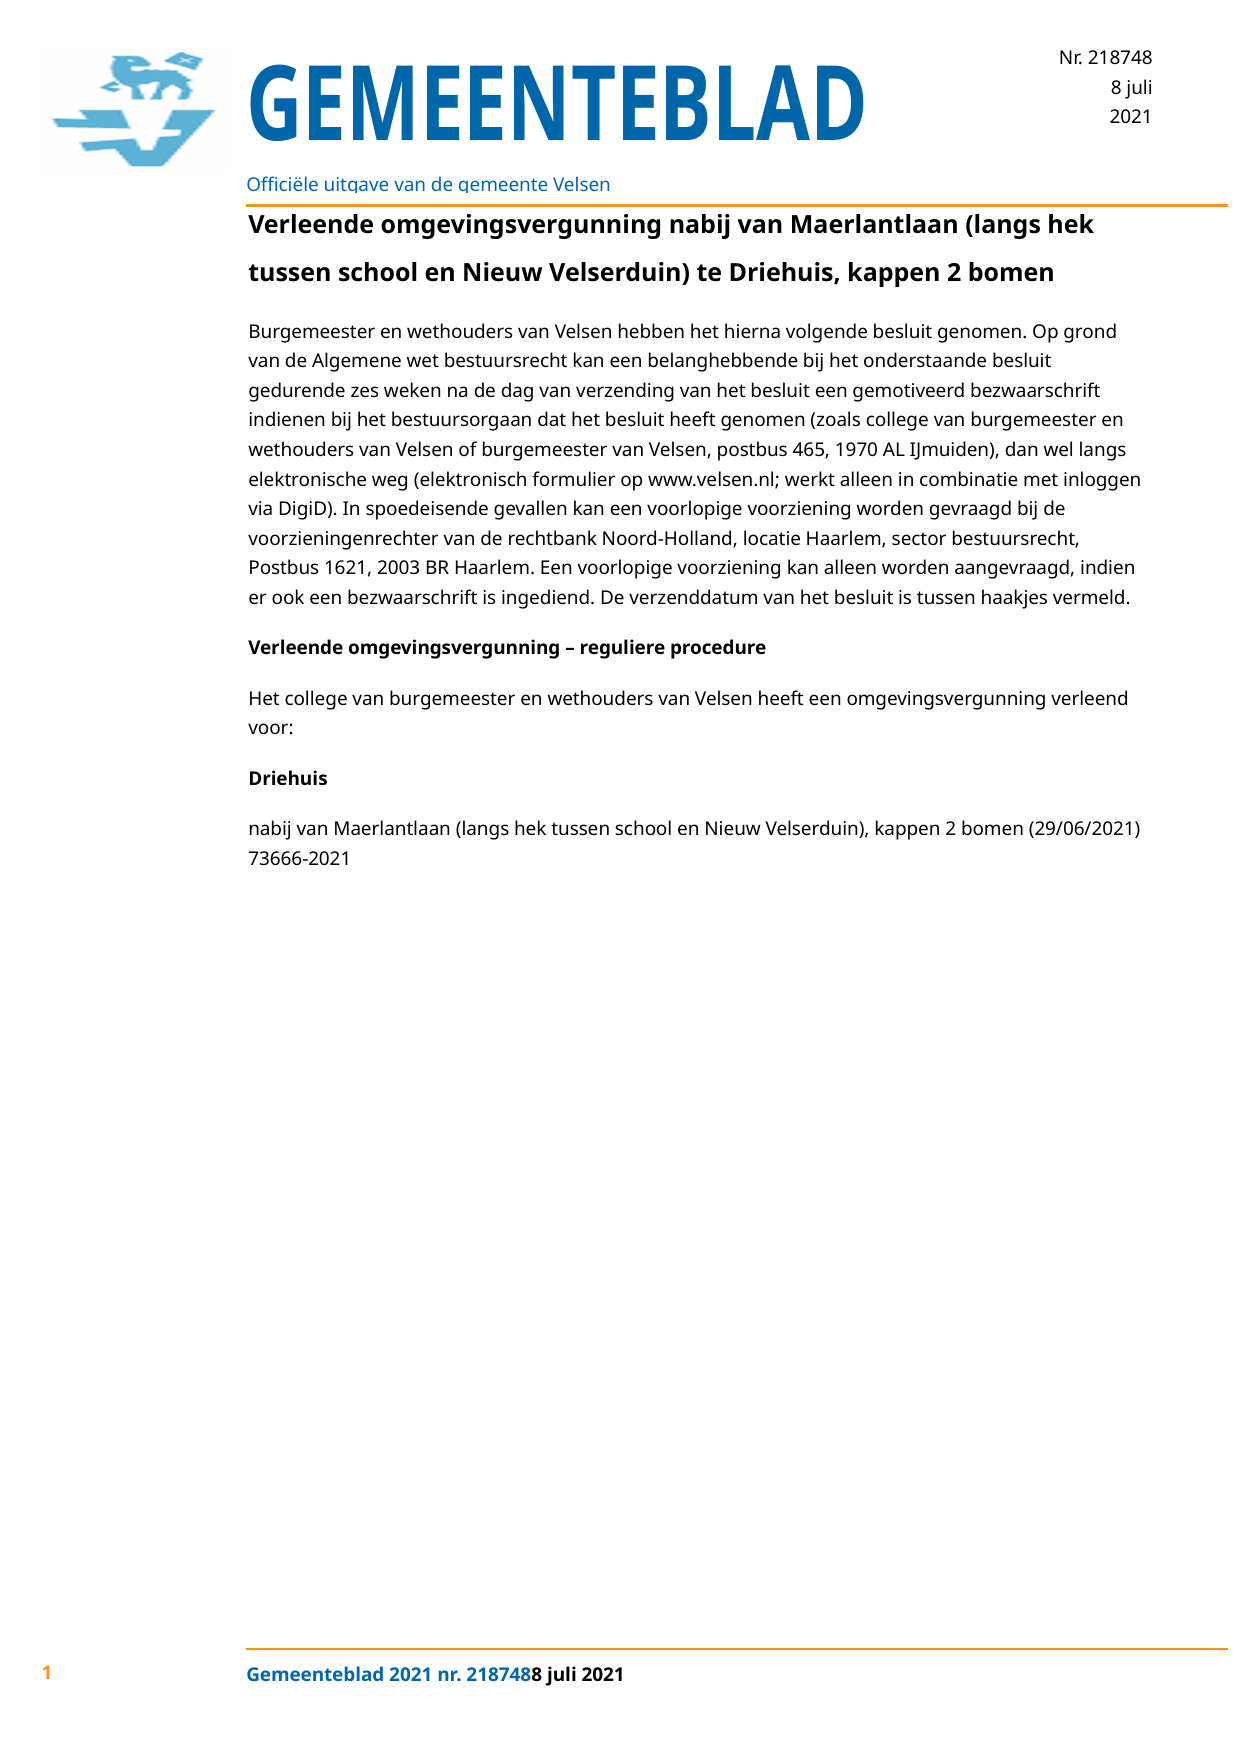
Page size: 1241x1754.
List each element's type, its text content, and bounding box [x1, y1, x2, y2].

text Verleende omgevingsvergunning – reguliere procedure [248, 634, 1152, 660]
text Burgemeester en wethouders van Velsen hebben het hierna volgende besluit genomen. Op grond van de Algemene wet bestuursrecht kan een belanghebbende bij het onderstaande besluit gedurende zes weken na de dag van verzending van het besluit een gemotiveerd bezwaarschrift indienen bij het bestuursorgaan dat het besluit heeft genomen (zoals college van burgemeester en wethouders van Velsen of burgemeester van Velsen, postbus 465, 1970 AL IJmuiden), dan wel langs elektronische weg (elektronisch formulier op www.velsen.nl; werkt alleen in combinatie met inloggen via DigiD). In spoedeisende gevallen kan een voorlopige voorziening worden gevraagd bij de voorzieningenrechter van de rechtbank Noord-Holland, locatie Haarlem, sector bestuursrecht, Postbus 1621, 2003 BR Haarlem. Een voorlopige voorziening kan alleen worden aangevraagd, indien er ook een bezwaarschrift is ingediend. De verzenddatum van het besluit is tussen haakjes vermeld. [248, 318, 1152, 610]
text Driehuis [248, 765, 1152, 791]
text nabij van Maerlantlaan (langs hek tussen school en Nieuw Velserduin), kappen 2 bomen (29/06/2021) 73666-2021 [248, 815, 1152, 871]
picture [41, 47, 231, 172]
text Verleende omgevingsvergunning nabij van Maerlantlaan (langs hek tussen school en Nieuw Velserduin) te Driehuis, kappen 2 bomen [248, 207, 1152, 288]
text Het college van burgemeester en wethouders van Velsen heeft een omgevingsvergunning verleend voor: [248, 685, 1152, 740]
